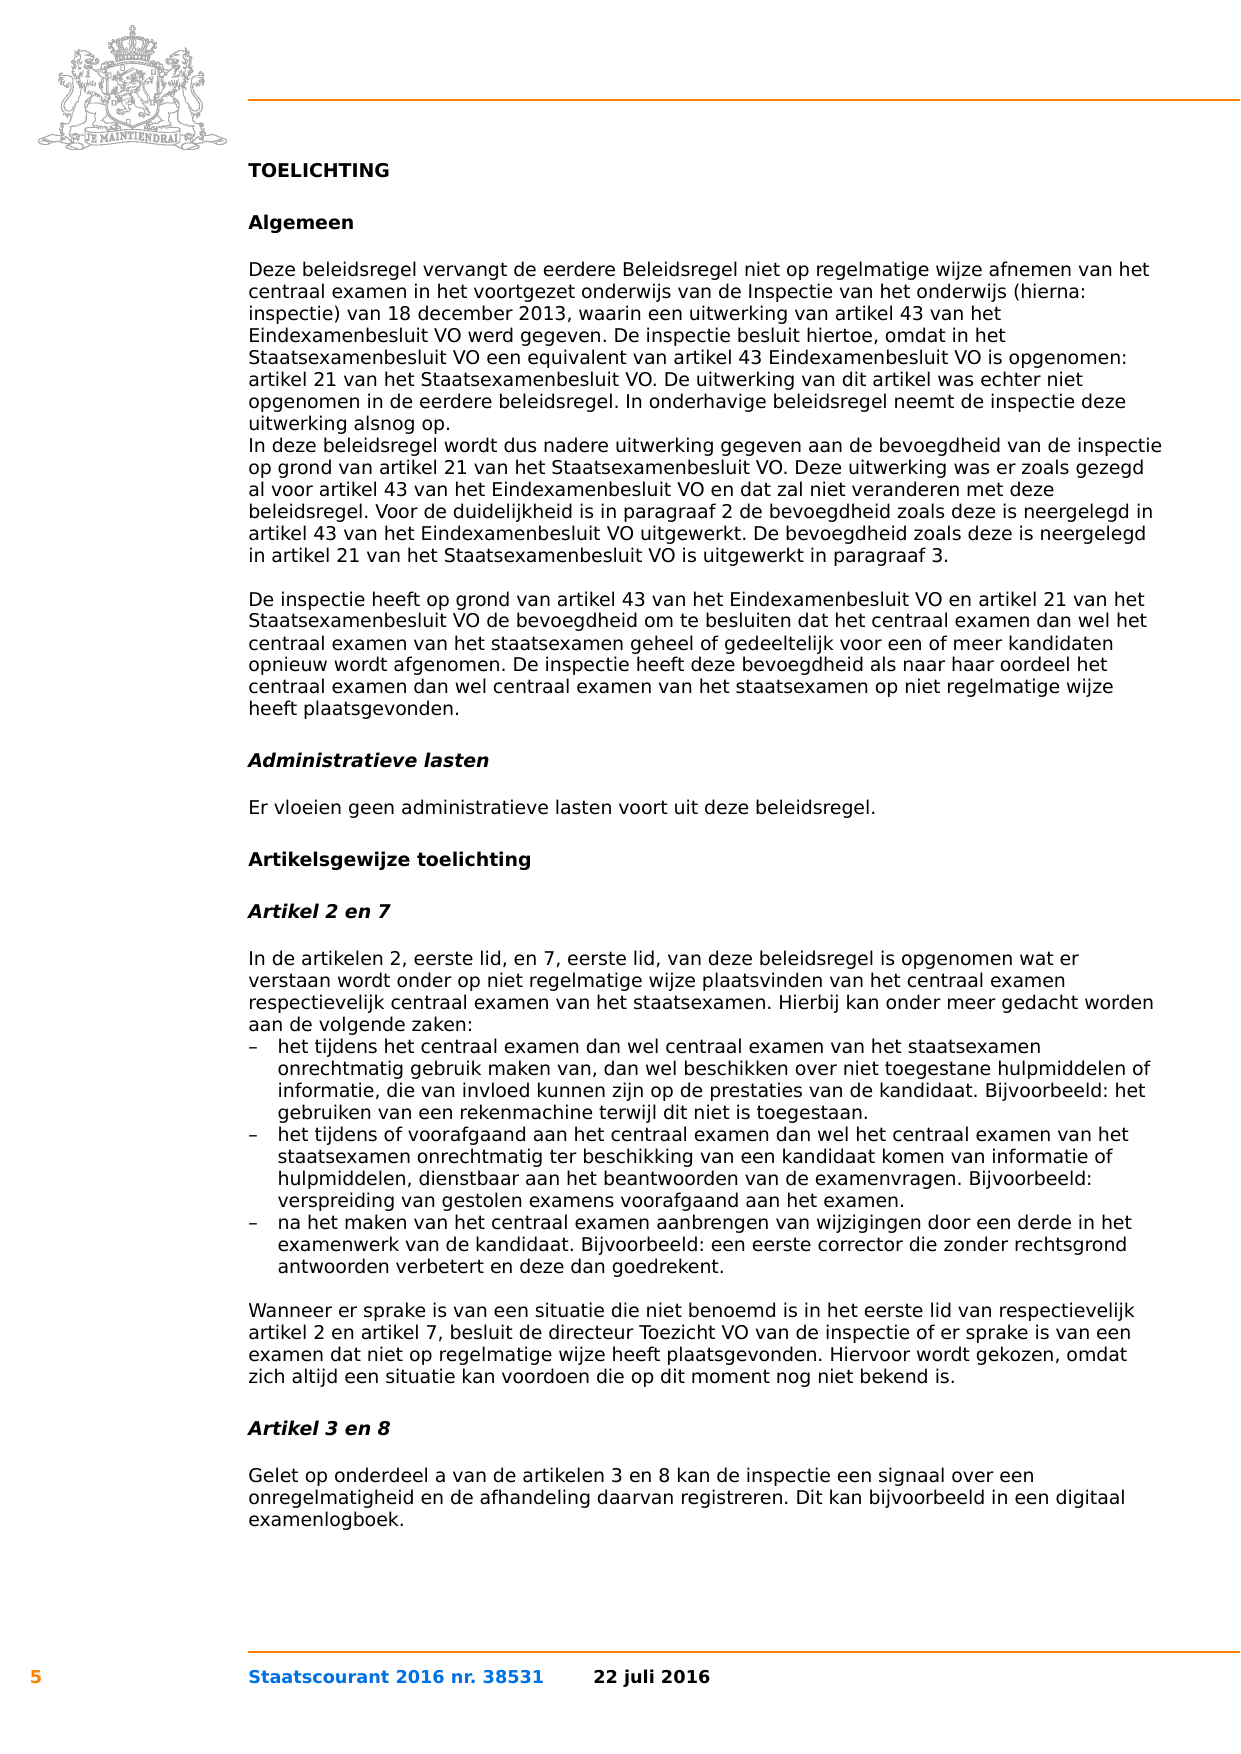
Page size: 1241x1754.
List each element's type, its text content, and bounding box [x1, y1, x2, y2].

subtitle Algemeen [248, 212, 1163, 234]
text De inspectie heeft op grond van artikel 43 van het Eindexamenbesluit VO en artikel 21 van het Staatsexamenbesluit VO de bevoegdheid om te besluiten dat het centraal examen dan wel het centraal examen van het staatsexamen geheel of gedeeltelijk voor een of meer kandidaten opnieuw wordt afgenomen. De inspectie heeft deze bevoegdheid als naar haar oordeel het centraal examen dan wel centraal examen van het staatsexamen op niet regelmatige wijze heeft plaatsgevonden. [248, 588, 1163, 720]
subtitle Artikel 2 en 7 [248, 901, 1163, 923]
text Gelet op onderdeel a van de artikelen 3 en 8 kan de inspectie een signaal over een onregelmatigheid en de afhandeling daarvan registreren. Dit kan bijvoorbeeld in een digitaal examenlogboek. [248, 1465, 1163, 1531]
subtitle Administratieve lasten [248, 750, 1163, 772]
subtitle Artikel 3 en 8 [248, 1418, 1163, 1440]
text In de artikelen 2, eerste lid, en 7, eerste lid, van deze beleidsregel is opgenomen wat er verstaan wordt onder op niet regelmatige wijze plaatsvinden van het centraal examen respectievelijk centraal examen van het staatsexamen. Hierbij kan onder meer gedacht worden aan de volgende zaken: [248, 948, 1163, 1036]
text – het tijdens het centraal examen dan wel centraal examen van het staatsexamen onrechtmatig gebruik maken van, dan wel beschikken over niet toegestane hulpmiddelen of informatie, die van invloed kunnen zijn op de prestaties van de kandidaat. Bijvoorbeeld: het gebruiken van een rekenmachine terwijl dit niet is toegestaan. [248, 1036, 1163, 1124]
subtitle TOELICHTING [248, 160, 1163, 182]
text Er vloeien geen administratieve lasten voort uit deze beleidsregel. [248, 797, 1163, 819]
picture [38, 25, 227, 150]
text – na het maken van het centraal examen aanbrengen van wijzigingen door een derde in het examenwerk van de kandidaat. Bijvoorbeeld: een eerste corrector die zonder rechtsgrond antwoorden verbetert en deze dan goedrekent. [248, 1212, 1163, 1278]
text In deze beleidsregel wordt dus nadere uitwerking gegeven aan de bevoegdheid van de inspectie op grond van artikel 21 van het Staatsexamenbesluit VO. Deze uitwerking was er zoals gezegd al voor artikel 43 van het Eindexamenbesluit VO en dat zal niet veranderen met deze beleidsregel. Voor de duidelijkheid is in paragraaf 2 de bevoegdheid zoals deze is neergelegd in artikel 43 van het Eindexamenbesluit VO uitgewerkt. De bevoegdheid zoals deze is neergelegd in artikel 21 van het Staatsexamenbesluit VO is uitgewerkt in paragraaf 3. [248, 435, 1163, 567]
text Wanneer er sprake is van een situatie die niet benoemd is in het eerste lid van respectievelijk artikel 2 en artikel 7, besluit de directeur Toezicht VO van de inspectie of er sprake is van een examen dat niet op regelmatige wijze heeft plaatsgevonden. Hiervoor wordt gekozen, omdat zich altijd een situatie kan voordoen die op dit moment nog niet bekend is. [248, 1300, 1163, 1388]
text – het tijdens of voorafgaand aan het centraal examen dan wel het centraal examen van het staatsexamen onrechtmatig ter beschikking van een kandidaat komen van informatie of hulpmiddelen, dienstbaar aan het beantwoorden van de examenvragen. Bijvoorbeeld: verspreiding van gestolen examens voorafgaand aan het examen. [248, 1124, 1163, 1212]
text Deze beleidsregel vervangt de eerdere Beleidsregel niet op regelmatige wijze afnemen van het centraal examen in het voortgezet onderwijs van de Inspectie van het onderwijs (hierna: inspectie) van 18 december 2013, waarin een uitwerking van artikel 43 van het Eindexamenbesluit VO werd gegeven. De inspectie besluit hiertoe, omdat in het Staatsexamenbesluit VO een equivalent van artikel 43 Eindexamenbesluit VO is opgenomen: artikel 21 van het Staatsexamenbesluit VO. De uitwerking van dit artikel was echter niet opgenomen in de eerdere beleidsregel. In onderhavige beleidsregel neemt de inspectie deze uitwerking alsnog op. [248, 259, 1163, 435]
subtitle Artikelsgewijze toelichting [248, 849, 1163, 871]
